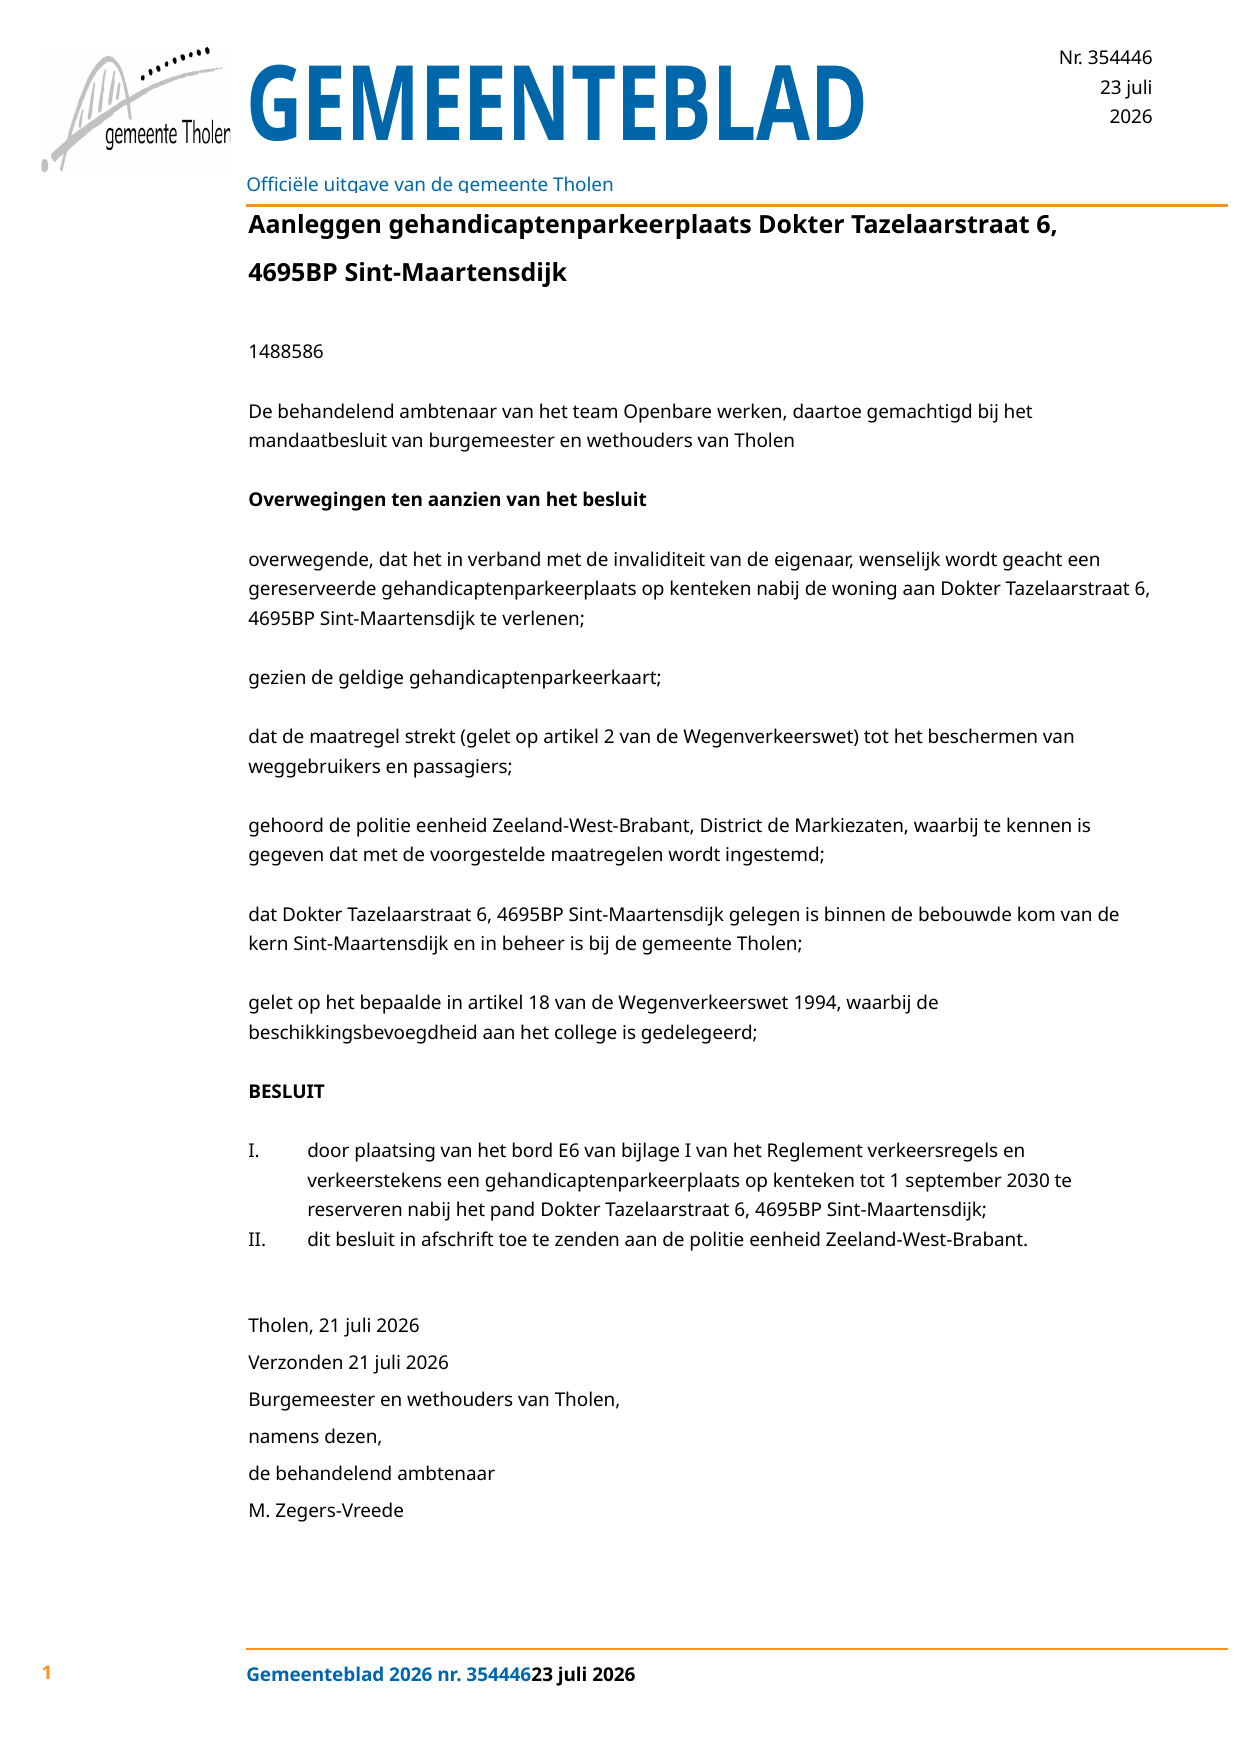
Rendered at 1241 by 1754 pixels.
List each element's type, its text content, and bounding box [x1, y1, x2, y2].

text Verzonden 21 juli 2026 [248, 1354, 1152, 1373]
text Overwegingen ten aanzien van het besluit [248, 487, 1152, 512]
text gezien de geldige gehandicaptenparkeerkaart; [248, 664, 1152, 690]
text namens dezen, [248, 1428, 1152, 1447]
text Burgemeester en wethouders van Tholen, [248, 1391, 1152, 1410]
text dat de maatregel strekt (gelet op artikel 2 van de Wegenverkeerswet) tot het beschermen van weggebruikers en passagiers; [248, 723, 1152, 778]
text 1488586 [248, 339, 1152, 364]
text De behandelend ambtenaar van het team Openbare werken, daartoe gemachtigd bij het mandaatbesluit van burgemeester en wethouders van Tholen [248, 398, 1152, 453]
list dit besluit in afschrift toe te zenden aan de politie eenheid Zeeland-West-Brabant. [248, 1226, 1152, 1252]
picture [41, 47, 231, 172]
text gelet op het bepaalde in artikel 18 van de Wegenverkeerswet 1994, waarbij de beschikkingsbevoegdheid aan het college is gedelegeerd; [248, 989, 1152, 1045]
text de behandelend ambtenaar [248, 1465, 1152, 1484]
text gehoord de politie eenheid Zeeland-West-Brabant, District de Markiezaten, waarbij te kennen is gegeven dat met de voorgestelde maatregelen wordt ingestemd; [248, 812, 1152, 867]
text BESLUIT [248, 1078, 1152, 1104]
text dat Dokter Tazelaarstraat 6, 4695BP Sint-Maartensdijk gelegen is binnen de bebouwde kom van de kern Sint-Maartensdijk en in beheer is bij de gemeente Tholen; [248, 901, 1152, 956]
text M. Zegers-Vreede [248, 1502, 1152, 1521]
text Tholen, 21 juli 2026 [248, 1317, 1152, 1336]
text Aanleggen gehandicaptenparkeerplaats Dokter Tazelaarstraat 6, 4695BP Sint-Maartensdijk [248, 207, 1152, 288]
text overwegende, dat het in verband met de invaliditeit van de eigenaar, wenselijk wordt geacht een gereserveerde gehandicaptenparkeerplaats op kenteken nabij de woning aan Dokter Tazelaarstraat 6, 4695BP Sint-Maartensdijk te verlenen; [248, 546, 1152, 631]
list door plaatsing van het bord E6 van bijlage I van het Reglement verkeersregels en verkeerstekens een gehandicaptenparkeerplaats op kenteken tot 1 september 2030 te reserveren nabij het pand Dokter Tazelaarstraat 6, 4695BP Sint-Maartensdijk; [248, 1137, 1152, 1222]
